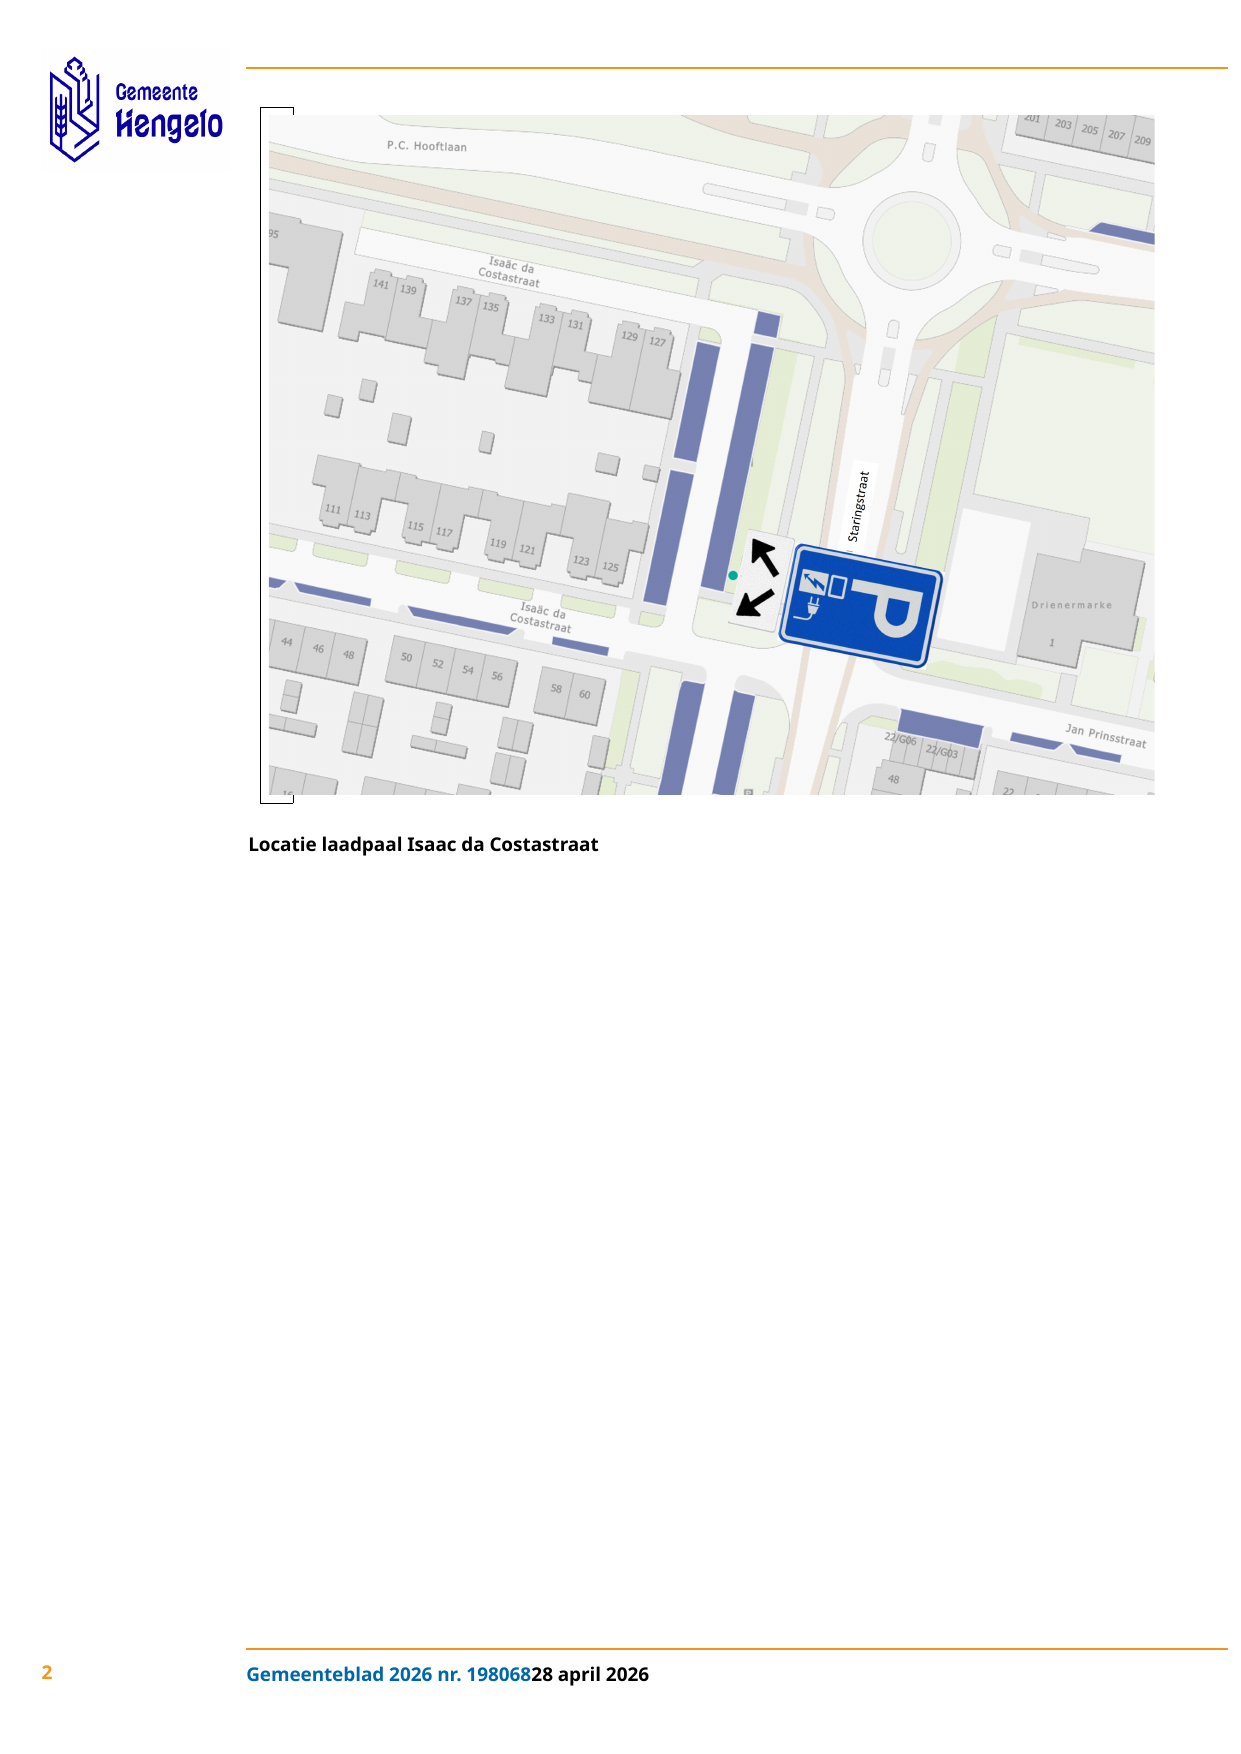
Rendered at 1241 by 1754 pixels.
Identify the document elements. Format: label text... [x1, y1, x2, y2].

text Locatie laadpaal Isaac da Costastraat [248, 832, 1152, 857]
picture [268, 115, 1155, 795]
picture [41, 47, 231, 172]
